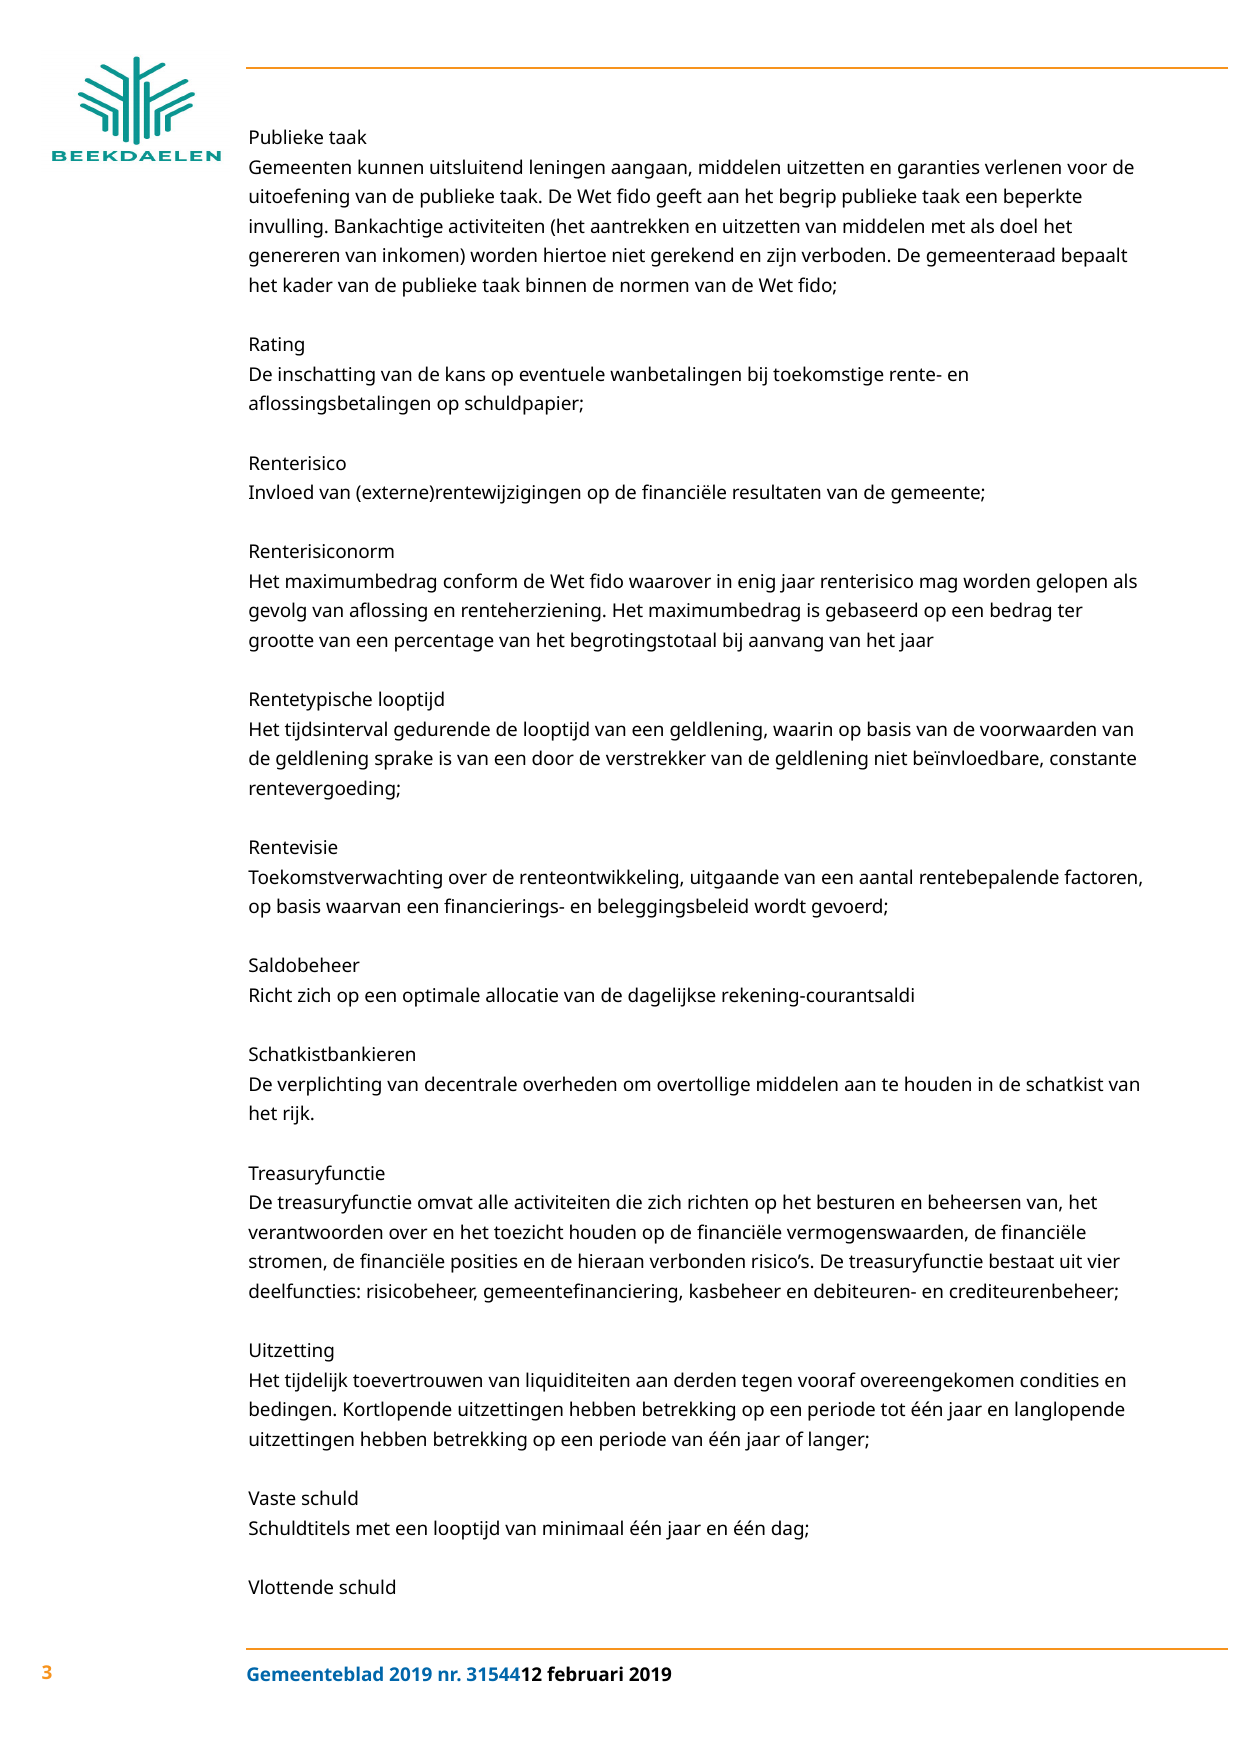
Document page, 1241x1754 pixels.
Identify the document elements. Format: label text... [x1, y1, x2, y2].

text Schuldtitels met een looptijd van minimaal één jaar en één dag; [248, 1515, 1152, 1541]
text Publieke taak [248, 124, 1152, 150]
text Het maximumbedrag conform de Wet fido waarover in enig jaar renterisico mag worden gelopen als gevolg van aflossing en renteherziening. Het maximumbedrag is gebaseerd op een bedrag ter grootte van een percentage van het begrotingstotaal bij aanvang van het jaar [248, 568, 1152, 653]
picture [41, 47, 231, 172]
text Uitzetting [248, 1337, 1152, 1363]
text Rentevisie [248, 834, 1152, 860]
text Vlottende schuld [248, 1574, 1152, 1600]
text Gemeenten kunnen uitsluitend leningen aangaan, middelen uitzetten en garanties verlenen voor de uitoefening van de publieke taak. De Wet fido geeft aan het begrip publieke taak een beperkte invulling. Bankachtige activiteiten (het aantrekken en uitzetten van middelen met als doel het genereren van inkomen) worden hiertoe niet gerekend en zijn verboden. De gemeenteraad bepaalt het kader van de publieke taak binnen de normen van de Wet fido; [248, 154, 1152, 298]
text Richt zich op een optimale allocatie van de dagelijkse rekening-courantsaldi [248, 982, 1152, 1008]
text Rating [248, 331, 1152, 357]
text Het tijdelijk toevertrouwen van liquiditeiten aan derden tegen vooraf overeengekomen condities en bedingen. Kortlopende uitzettingen hebben betrekking op een periode tot één jaar en langlopende uitzettingen hebben betrekking op een periode van één jaar of langer; [248, 1367, 1152, 1452]
text Renterisico [248, 450, 1152, 476]
text Treasuryfunctie [248, 1160, 1152, 1186]
text Renterisiconorm [248, 538, 1152, 564]
text Invloed van (externe)rentewijzigingen op de financiële resultaten van de gemeente; [248, 479, 1152, 505]
text De treasuryfunctie omvat alle activiteiten die zich richten op het besturen en beheersen van, het verantwoorden over en het toezicht houden op de financiële vermogenswaarden, de financiële stromen, de financiële posities en de hieraan verbonden risico’s. De treasuryfunctie bestaat uit vier deelfuncties: risicobeheer, gemeentefinanciering, kasbeheer en debiteuren- en crediteurenbeheer; [248, 1189, 1152, 1304]
text Toekomstverwachting over de renteontwikkeling, uitgaande van een aantal rentebepalende factoren, op basis waarvan een financierings- en beleggingsbeleid wordt gevoerd; [248, 864, 1152, 919]
text Rentetypische looptijd [248, 686, 1152, 712]
text Schatkistbankieren [248, 1041, 1152, 1067]
text Saldobeheer [248, 953, 1152, 978]
text Het tijdsinterval gedurende de looptijd van een geldlening, waarin op basis van de voorwaarden van de geldlening sprake is van een door de verstrekker van de geldlening niet beïnvloedbare, constante rentevergoeding; [248, 716, 1152, 801]
text De verplichting van decentrale overheden om overtollige middelen aan te houden in de schatkist van het rijk. [248, 1071, 1152, 1126]
text Vaste schuld [248, 1485, 1152, 1511]
text De inschatting van de kans op eventuele wanbetalingen bij toekomstige rente- en aflossingsbetalingen op schuldpapier; [248, 361, 1152, 416]
